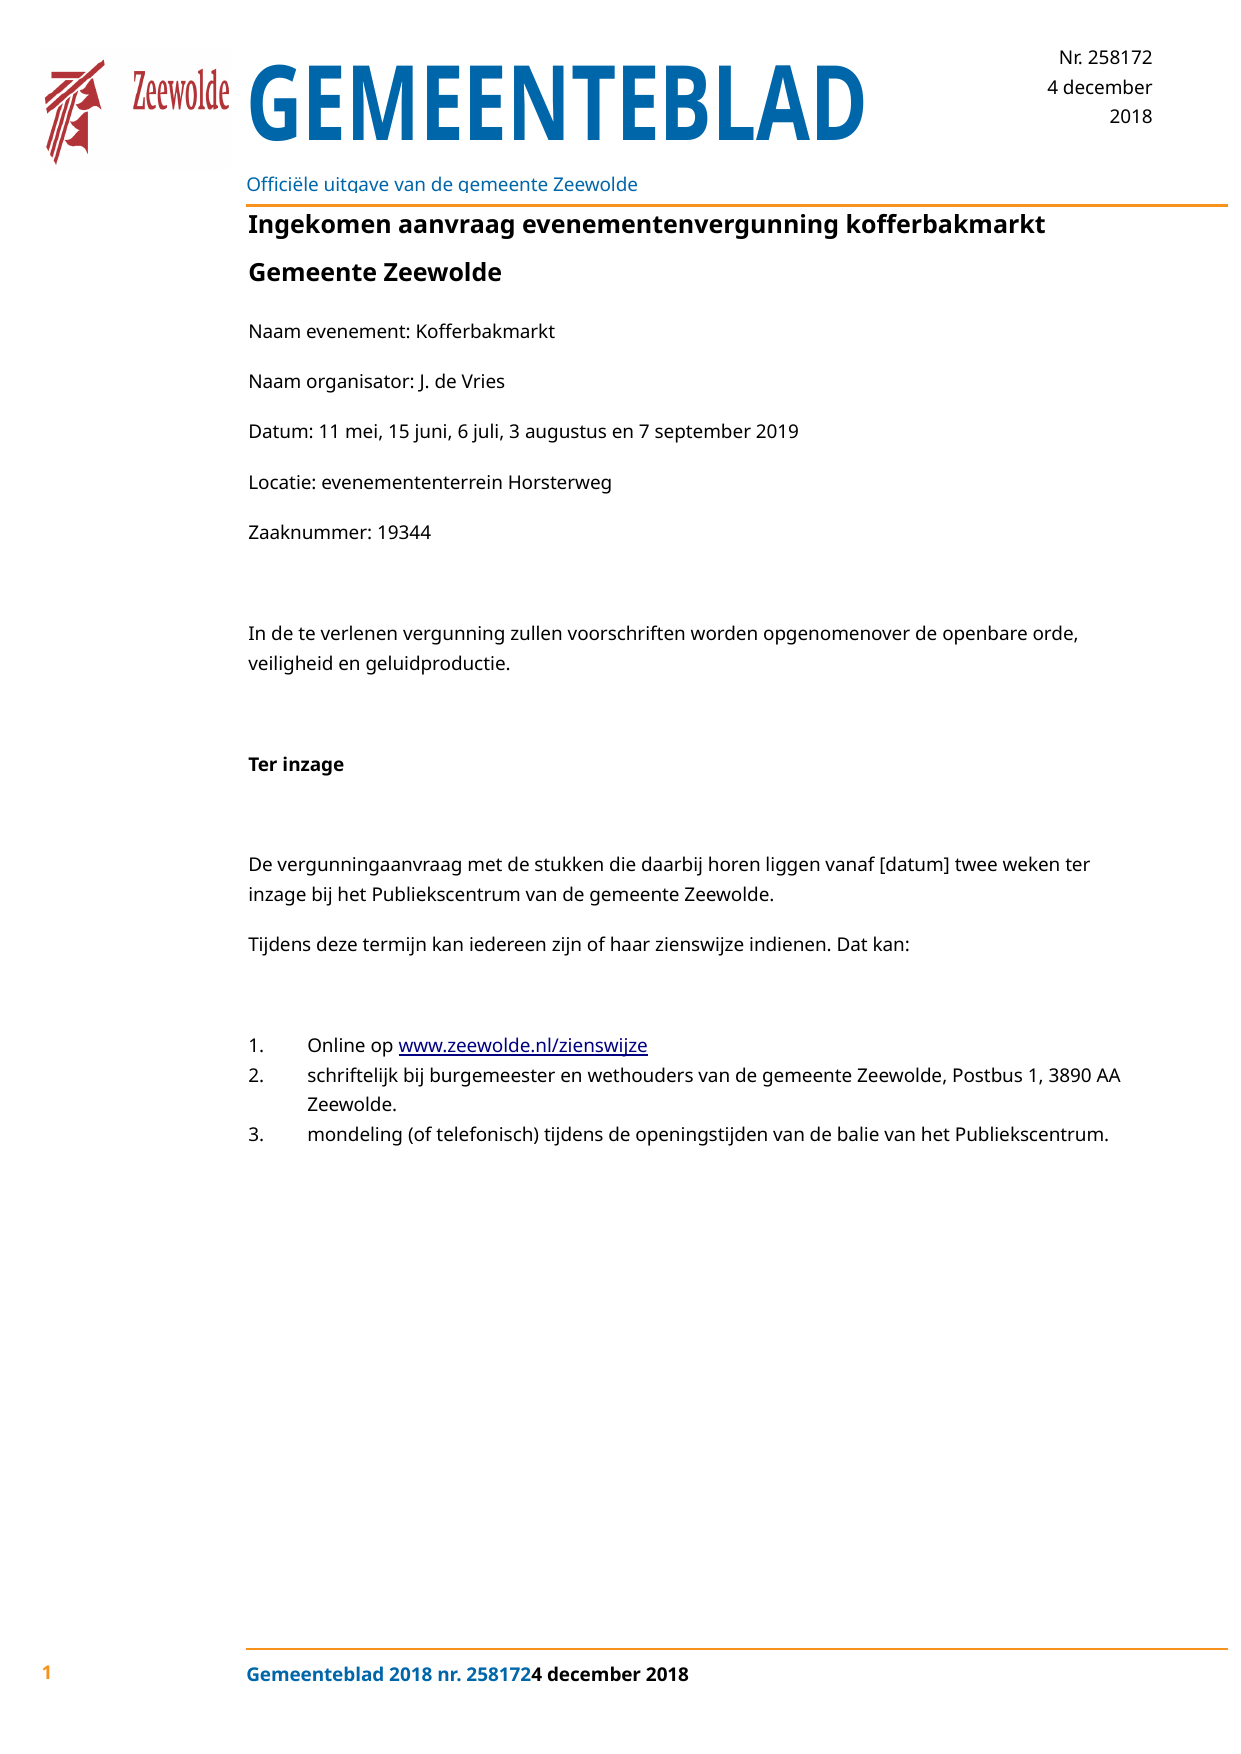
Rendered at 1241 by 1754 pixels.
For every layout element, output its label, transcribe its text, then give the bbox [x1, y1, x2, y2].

list schriftelijk bij burgemeester en wethouders van de gemeente Zeewolde, Postbus 1, 3890 AA Zeewolde. [248, 1062, 1152, 1117]
text In de te verlenen vergunning zullen voorschriften worden opgenomenover de openbare orde, veiligheid en geluidproductie. [248, 620, 1152, 676]
text Ingekomen aanvraag evenementenvergunning kofferbakmarkt Gemeente Zeewolde [248, 207, 1152, 288]
text Naam evenement: Kofferbakmarkt [248, 318, 1152, 344]
text Locatie: evenemententerrein Horsterweg [248, 469, 1152, 495]
picture [41, 47, 231, 172]
text De vergunningaanvraag met de stukken die daarbij horen liggen vanaf [datum] twee weken ter inzage bij het Publiekscentrum van de gemeente Zeewolde. [248, 852, 1152, 907]
text Zaaknummer: 19344 [248, 519, 1152, 545]
text Tijdens deze termijn kan iedereen zijn of haar zienswijze indienen. Dat kan: [248, 932, 1152, 957]
text Ter inzage [248, 751, 1152, 777]
text Datum: 11 mei, 15 juni, 6 juli, 3 augustus en 7 september 2019 [248, 419, 1152, 444]
list Online op www.zeewolde.nl/zienswijze [248, 1032, 1152, 1058]
text Naam organisator: J. de Vries [248, 368, 1152, 394]
list mondeling (of telefonisch) tijdens de openingstijden van de balie van het Publiekscentrum. [248, 1121, 1152, 1147]
